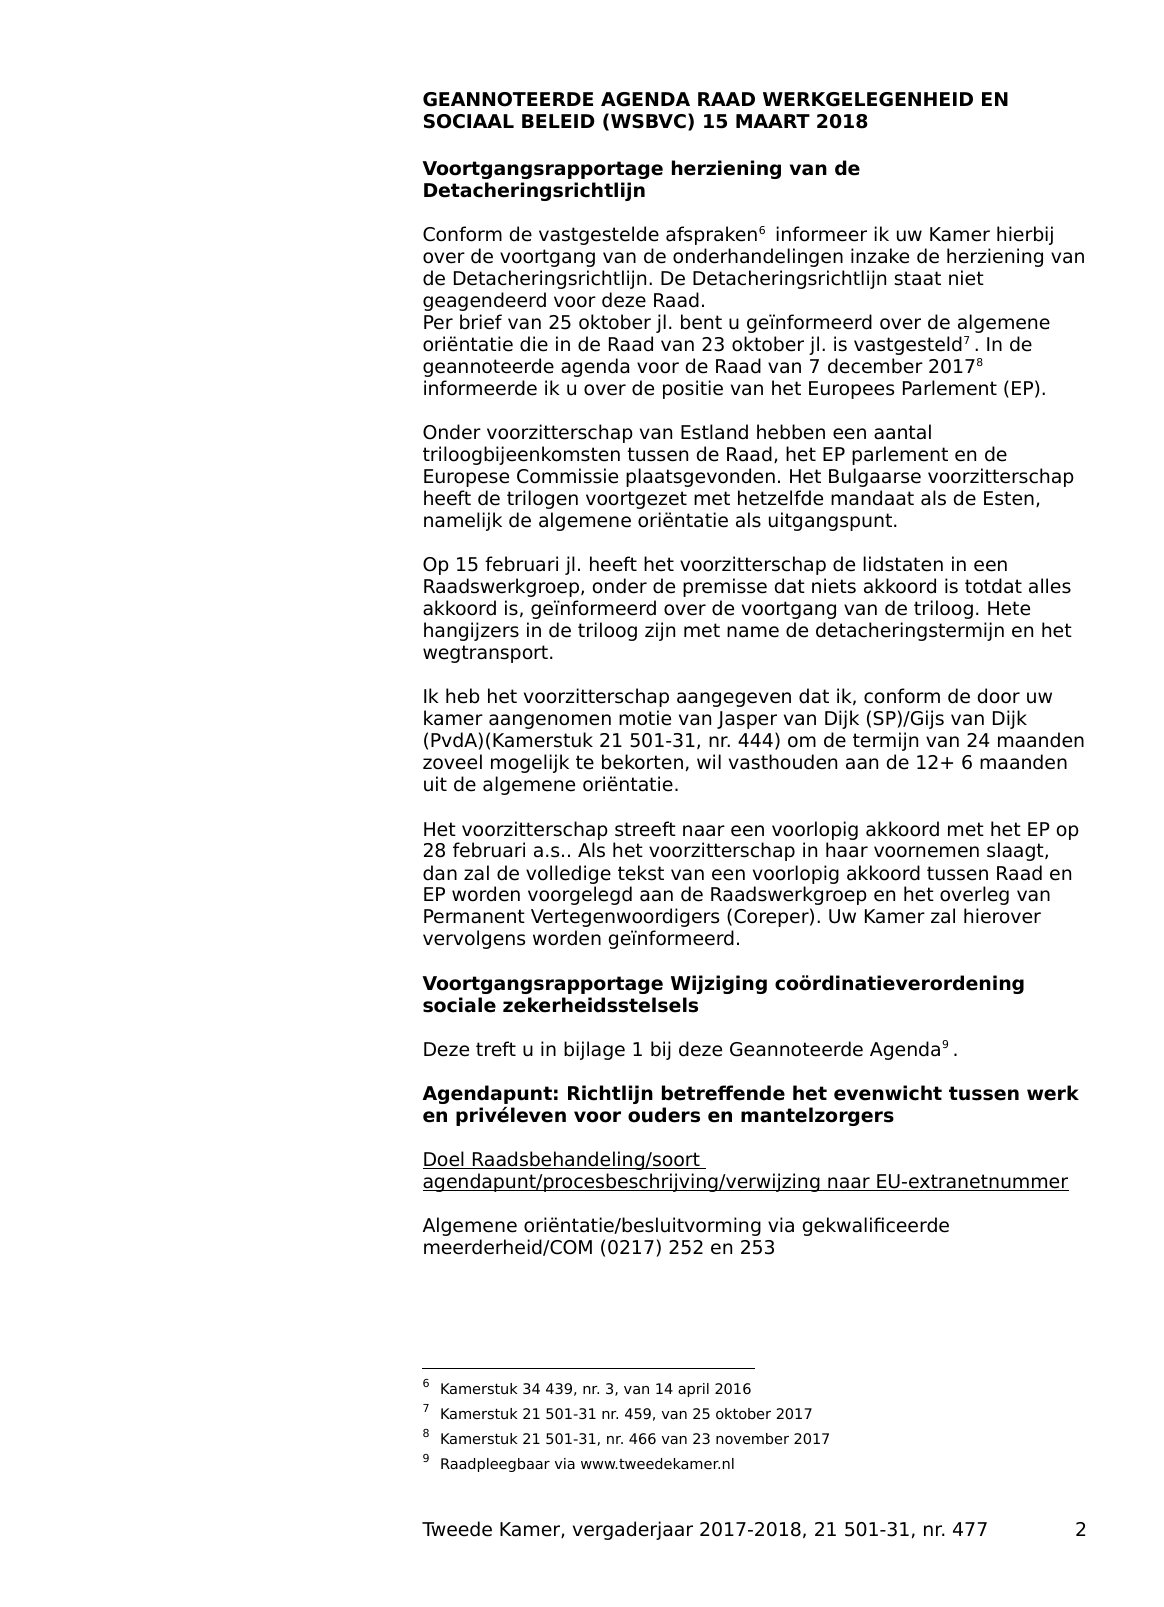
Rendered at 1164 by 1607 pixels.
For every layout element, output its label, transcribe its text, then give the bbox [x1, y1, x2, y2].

text Kamerstuk 34 439, nr. 3, van 14 april 2016 [422, 1377, 1087, 1399]
text Algemene oriëntatie/besluitvorming via gekwalificeerde meerderheid/COM (0217) 252 en 253 [422, 1215, 1087, 1259]
subtitle GEANNOTEERDE AGENDA RAAD WERKGELEGENHEID EN SOCIAAL BELEID (WSBVC) 15 MAART 2018 [422, 89, 1087, 133]
text Raadpleegbaar via www.tweedekamer.nl [422, 1452, 1087, 1474]
subtitle Agendapunt: Richtlijn betreffende het evenwicht tussen werk en privéleven voor ouders en mantelzorgers [422, 1083, 1087, 1127]
text Op 15 februari jl. heeft het voorzitterschap de lidstaten in een Raadswerkgroep, onder de premisse dat niets akkoord is totdat alles akkoord is, geïnformeerd over de voortgang van de triloog. Hete hangijzers in de triloog zijn met name de detacheringstermijn en het wegtransport. [422, 554, 1087, 664]
subtitle Voortgangsrapportage Wijziging coördinatieverordening sociale zekerheidsstelsels [422, 972, 1087, 1016]
text Conform de vastgestelde afspraken informeer ik uw Kamer hierbij over de voortgang van de onderhandelingen inzake de herziening van de Detacheringsrichtlijn. De Detacheringsrichtlijn staat niet geagendeerd voor deze Raad. [422, 224, 1087, 312]
subtitle Voortgangsrapportage herziening van de Detacheringsrichtlijn [422, 158, 1087, 202]
text Onder voorzitterschap van Estland hebben een aantal triloogbijeenkomsten tussen de Raad, het EP parlement en de Europese Commissie plaatsgevonden. Het Bulgaarse voorzitterschap heeft de trilogen voortgezet met hetzelfde mandaat als de Esten, namelijk de algemene oriëntatie als uitgangspunt. [422, 422, 1087, 532]
text Ik heb het voorzitterschap aangegeven dat ik, conform de door uw kamer aangenomen motie van Jasper van Dijk (SP)/Gijs van Dijk (PvdA)(Kamerstuk 21 501-31, nr. 444) om de termijn van 24 maanden zoveel mogelijk te bekorten, wil vasthouden aan de 12+ 6 maanden uit de algemene oriëntatie. [422, 686, 1087, 796]
text Per brief van 25 oktober jl. bent u geïnformeerd over de algemene oriëntatie die in de Raad van 23 oktober jl. is vastgesteld. In de geannoteerde agenda voor de Raad van 7 december 2017 informeerde ik u over de positie van het Europees Parlement (EP). [422, 312, 1087, 400]
text Deze treft u in bijlage 1 bij deze Geannoteerde Agenda. [422, 1039, 1087, 1061]
text Kamerstuk 21 501-31 nr. 459, van 25 oktober 2017 [422, 1402, 1087, 1424]
text Het voorzitterschap streeft naar een voorlopig akkoord met het EP op 28 februari a.s.. Als het voorzitterschap in haar voornemen slaagt, dan zal de volledige tekst van een voorlopig akkoord tussen Raad en EP worden voorgelegd aan de Raadswerkgroep en het overleg van Permanent Vertegenwoordigers (Coreper). Uw Kamer zal hierover vervolgens worden geïnformeerd. [422, 818, 1087, 950]
subtitle Doel Raadsbehandeling/soort agendapunt/procesbeschrijving/verwijzing naar EU-extranetnummer [422, 1149, 1087, 1193]
text Kamerstuk 21 501-31, nr. 466 van 23 november 2017 [422, 1427, 1087, 1449]
